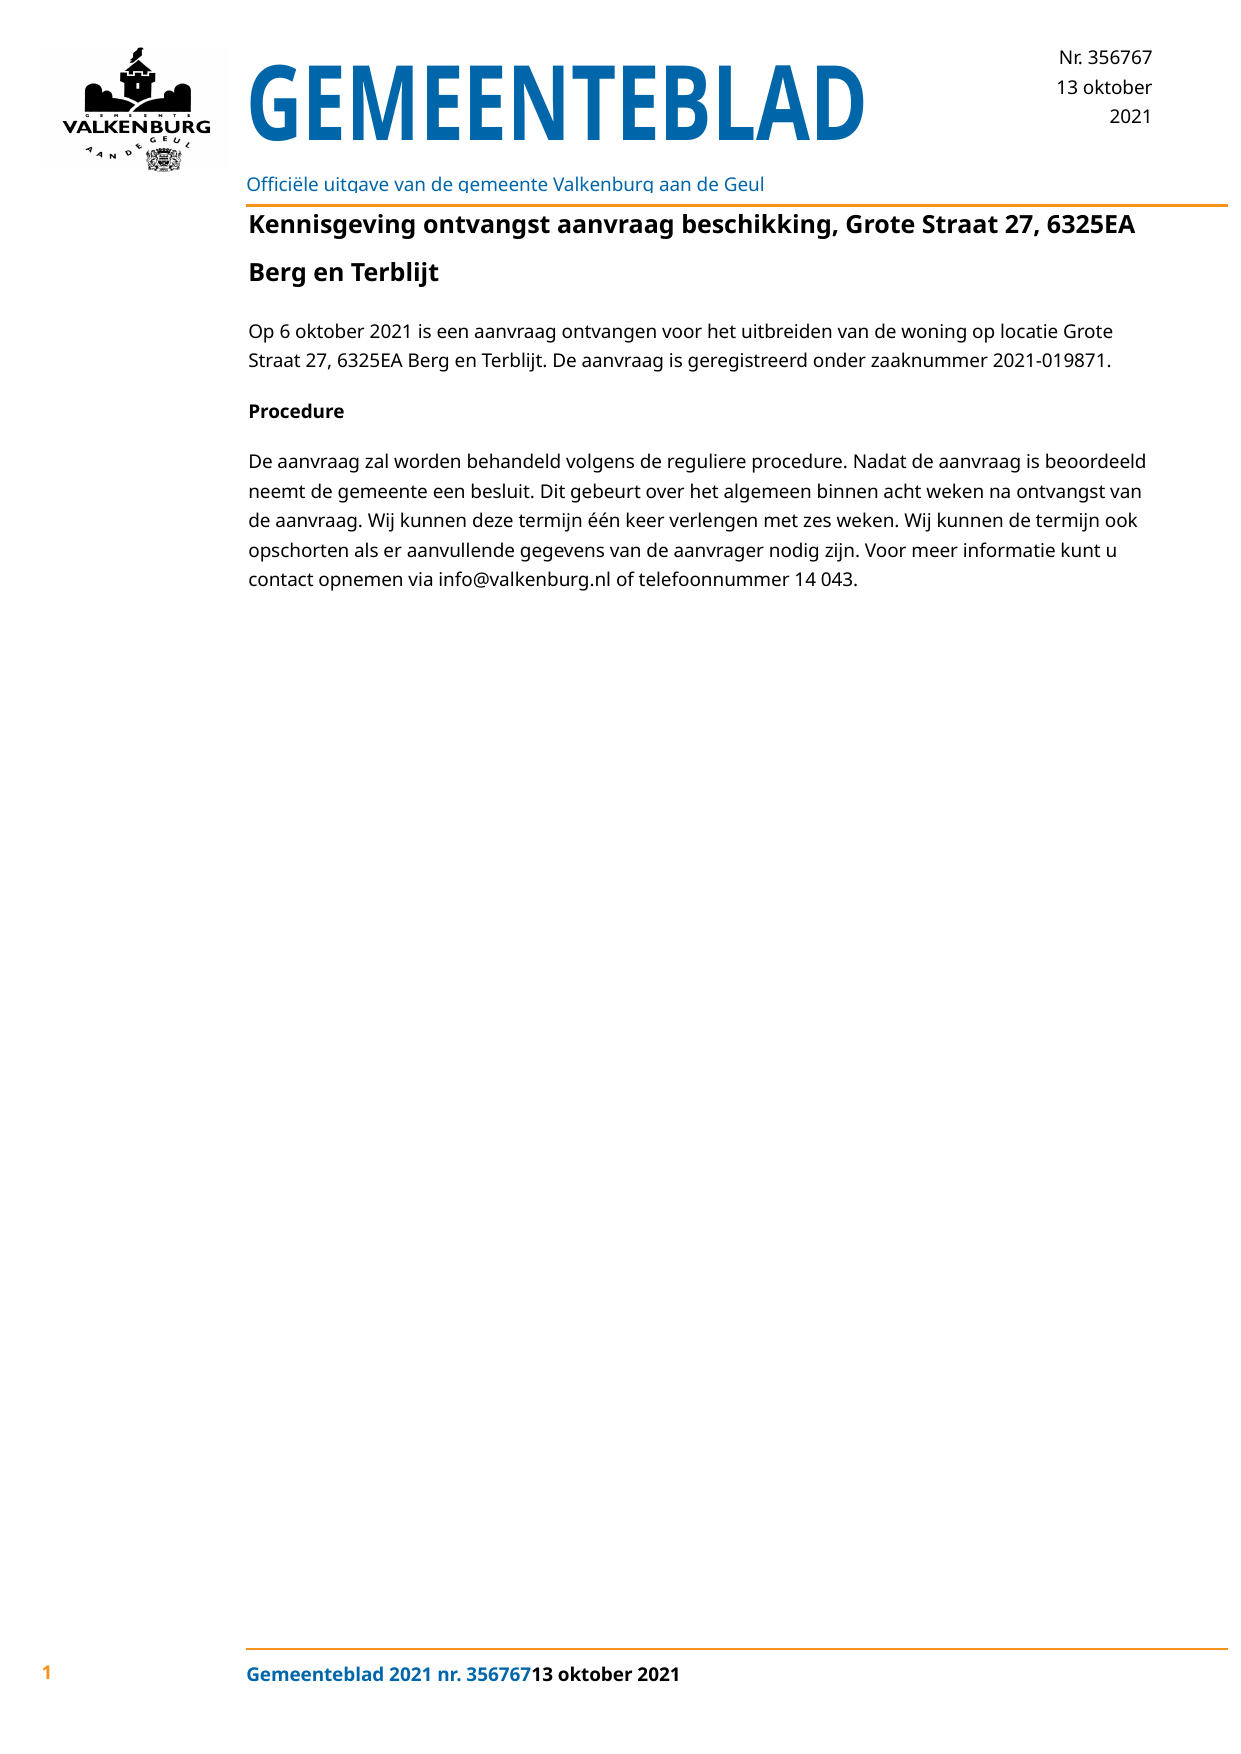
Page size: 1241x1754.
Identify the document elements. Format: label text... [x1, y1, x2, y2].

text Kennisgeving ontvangst aanvraag beschikking, Grote Straat 27, 6325EA Berg en Terblijt [248, 207, 1152, 288]
text De aanvraag zal worden behandeld volgens de reguliere procedure. Nadat de aanvraag is beoordeeld neemt de gemeente een besluit. Dit gebeurt over het algemeen binnen acht weken na ontvangst van de aanvraag. Wij kunnen deze termijn één keer verlengen met zes weken. Wij kunnen de termijn ook opschorten als er aanvullende gegevens van de aanvrager nodig zijn. Voor meer informatie kunt u contact opnemen via info@valkenburg.nl of telefoonnummer 14 043. [248, 448, 1152, 592]
picture [41, 47, 231, 172]
text Op 6 oktober 2021 is een aanvraag ontvangen voor het uitbreiden van de woning op locatie Grote Straat 27, 6325EA Berg en Terblijt. De aanvraag is geregistreerd onder zaaknummer 2021-019871. [248, 318, 1152, 373]
text Procedure [248, 398, 1152, 424]
